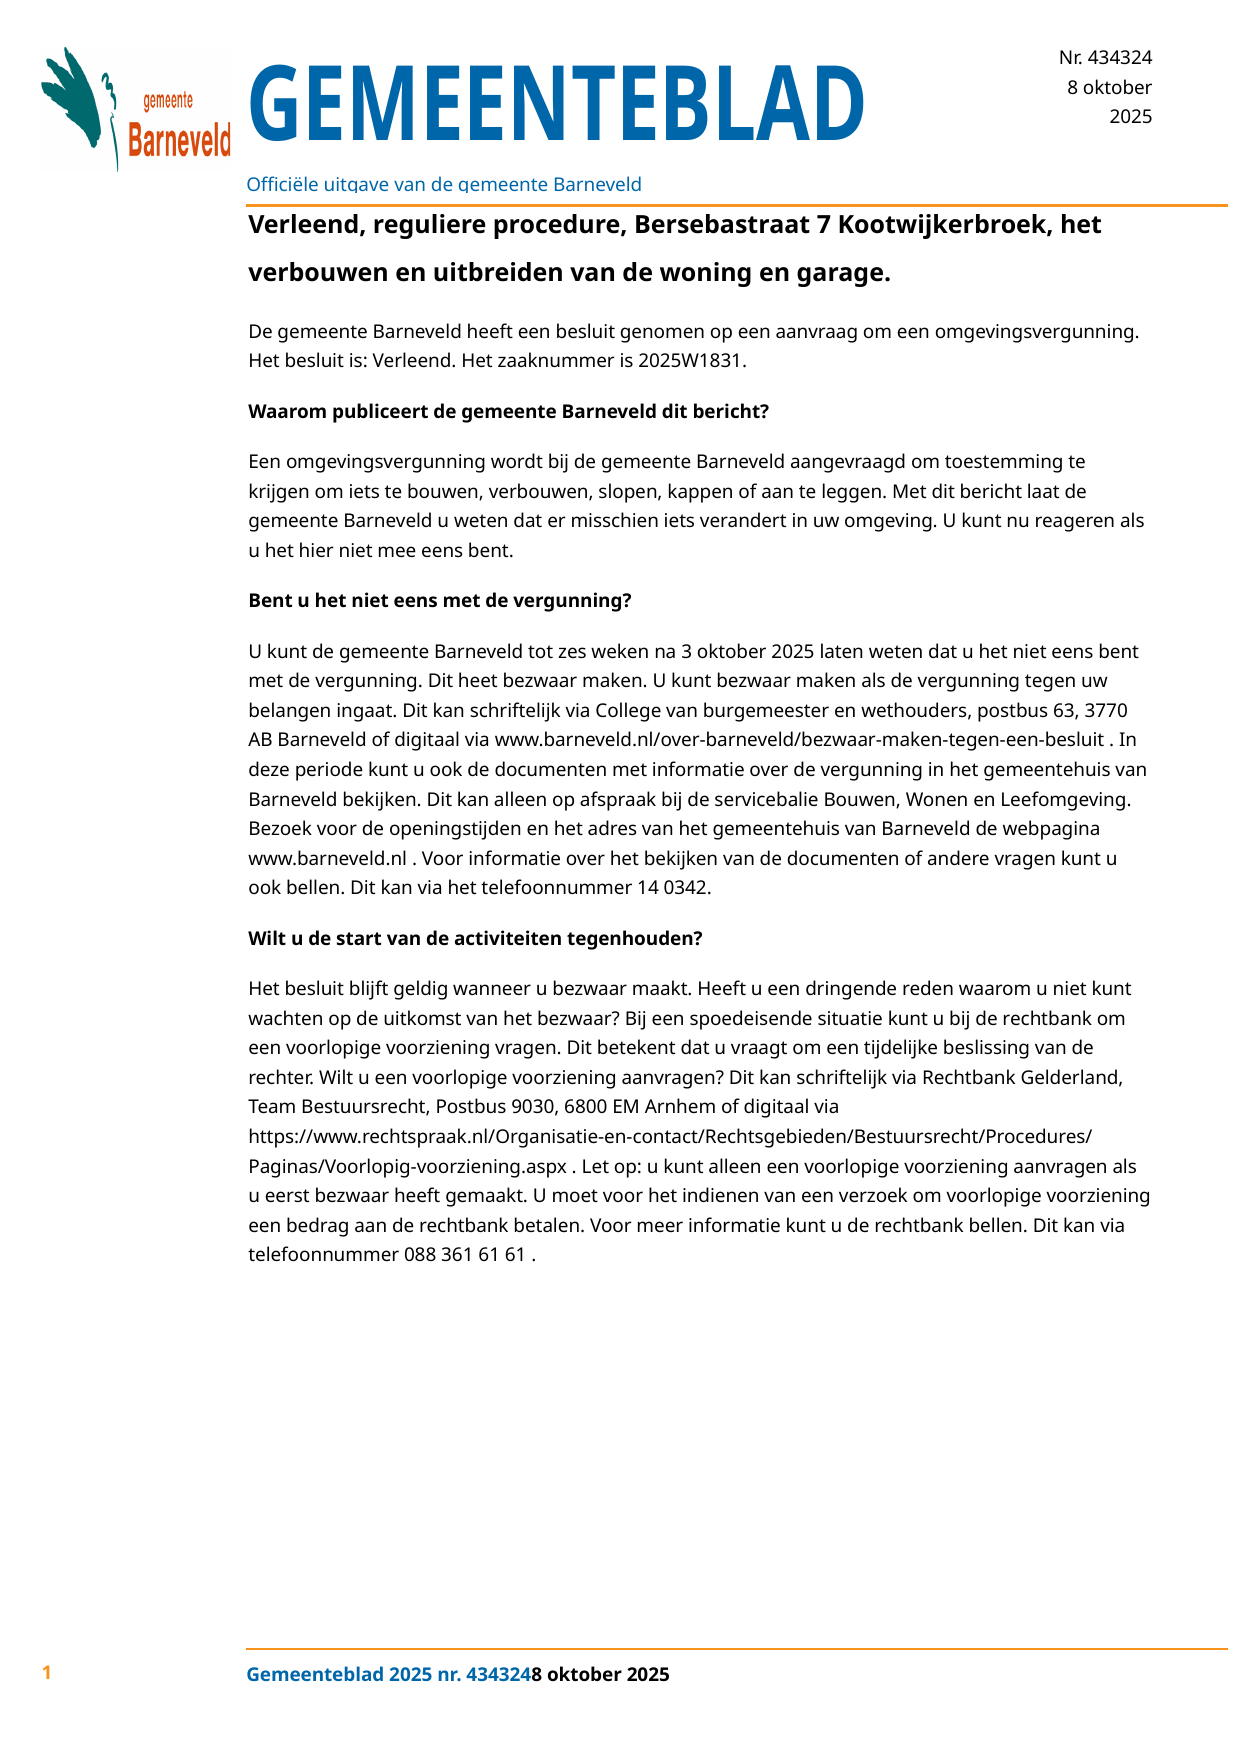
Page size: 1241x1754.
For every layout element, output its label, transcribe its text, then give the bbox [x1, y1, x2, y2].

text Waarom publiceert de gemeente Barneveld dit bericht? [248, 398, 1152, 424]
text U kunt de gemeente Barneveld tot zes weken na 3 oktober 2025 laten weten dat u het niet eens bent met de vergunning. Dit heet bezwaar maken. U kunt bezwaar maken als de vergunning tegen uw belangen ingaat. Dit kan schriftelijk via College van burgemeester en wethouders, postbus 63, 3770 AB Barneveld of digitaal via www.barneveld.nl/over-barneveld/bezwaar-maken-tegen-een-besluit . In deze periode kunt u ook de documenten met informatie over de vergunning in het gemeentehuis van Barneveld bekijken. Dit kan alleen op afspraak bij de servicebalie Bouwen, Wonen en Leefomgeving. Bezoek voor de openingstijden en het adres van het gemeentehuis van Barneveld de webpagina www.barneveld.nl . Voor informatie over het bekijken van de documenten of andere vragen kunt u ook bellen. Dit kan via het telefoonnummer 14 0342. [248, 638, 1152, 900]
text Wilt u de start van de activiteiten tegenhouden? [248, 925, 1152, 951]
text Bent u het niet eens met de vergunning? [248, 587, 1152, 613]
picture [41, 47, 231, 172]
text Het besluit blijft geldig wanneer u bezwaar maakt. Heeft u een dringende reden waarom u niet kunt wachten op de uitkomst van het bezwaar? Bij een spoedeisende situatie kunt u bij de rechtbank om een voorlopige voorziening vragen. Dit betekent dat u vraagt om een tijdelijke beslissing van de rechter. Wilt u een voorlopige voorziening aanvragen? Dit kan schriftelijk via Rechtbank Gelderland, Team Bestuursrecht, Postbus 9030, 6800 EM Arnhem of digitaal via https://www.rechtspraak.nl/Organisatie-en-contact/Rechtsgebieden/Bestuursrecht/Procedures/Paginas/Voorlopig-voorziening.aspx . Let op: u kunt alleen een voorlopige voorziening aanvragen als u eerst bezwaar heeft gemaakt. U moet voor het indienen van een verzoek om voorlopige voorziening een bedrag aan de rechtbank betalen. Voor meer informatie kunt u de rechtbank bellen. Dit kan via telefoonnummer 088 361 61 61 . [248, 975, 1152, 1267]
text Verleend, reguliere procedure, Bersebastraat 7 Kootwijkerbroek, het verbouwen en uitbreiden van de woning en garage. [248, 207, 1152, 288]
text De gemeente Barneveld heeft een besluit genomen op een aanvraag om een omgevingsvergunning. Het besluit is: Verleend. Het zaaknummer is 2025W1831. [248, 318, 1152, 373]
text Een omgevingsvergunning wordt bij de gemeente Barneveld aangevraagd om toestemming te krijgen om iets te bouwen, verbouwen, slopen, kappen of aan te leggen. Met dit bericht laat de gemeente Barneveld u weten dat er misschien iets verandert in uw omgeving. U kunt nu reageren als u het hier niet mee eens bent. [248, 448, 1152, 563]
